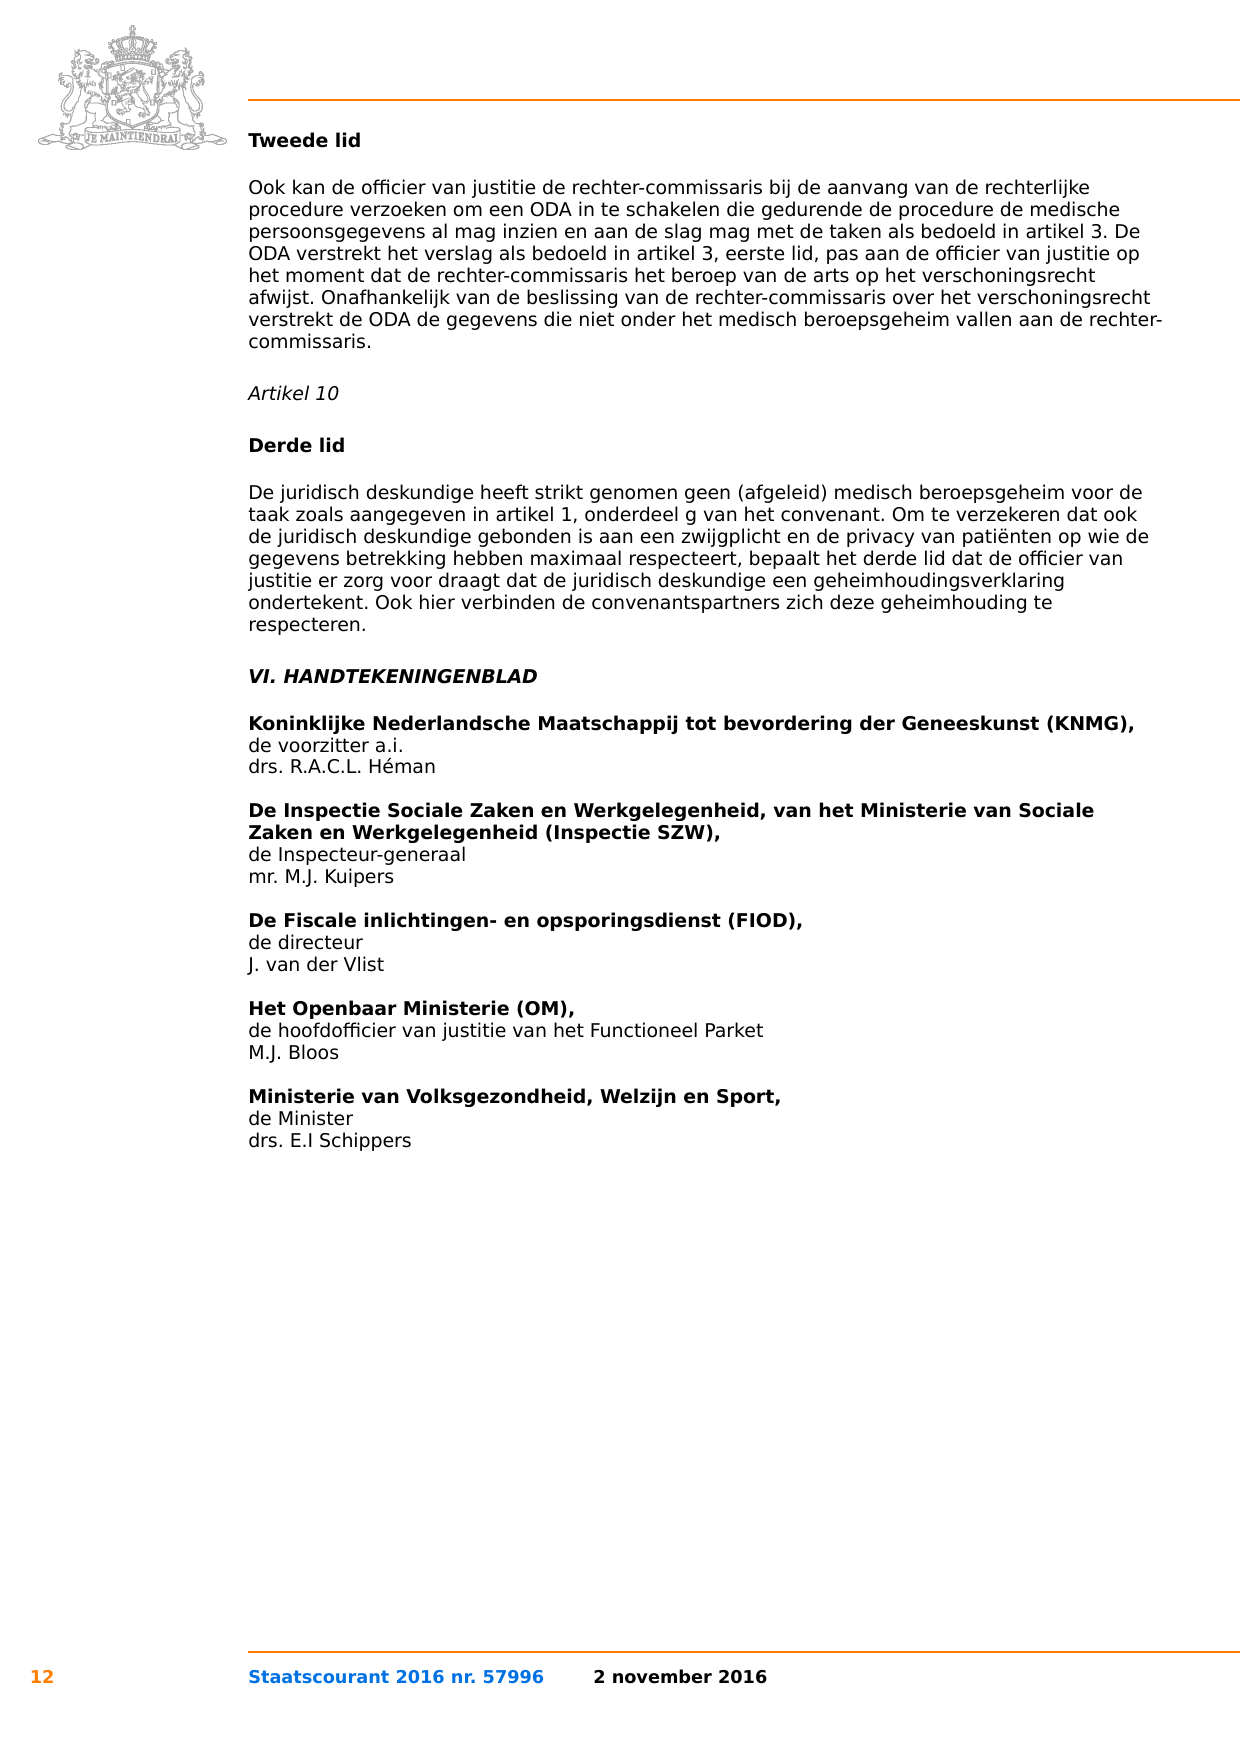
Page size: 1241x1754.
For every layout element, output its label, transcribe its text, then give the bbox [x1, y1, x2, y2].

text mr. M.J. Kuipers [248, 866, 1163, 888]
text Ook kan de officier van justitie de rechter-commissaris bij de aanvang van de rechterlijke procedure verzoeken om een ODA in te schakelen die gedurende de procedure de medische persoonsgegevens al mag inzien en aan de slag mag met de taken als bedoeld in artikel 3. De ODA verstrekt het verslag als bedoeld in artikel 3, eerste lid, pas aan de officier van justitie op het moment dat de rechter-commissaris het beroep van de arts op het verschoningsrecht afwijst. Onafhankelijk van de beslissing van de rechter-commissaris over het verschoningsrecht verstrekt de ODA de gegevens die niet onder het medisch beroepsgeheim vallen aan de rechter-commissaris. [248, 177, 1163, 353]
subtitle Derde lid [248, 435, 1163, 457]
text De Fiscale inlichtingen- en opsporingsdienst (FIOD), [248, 910, 1163, 932]
text de Minister [248, 1108, 1163, 1130]
text Het Openbaar Ministerie (OM), [248, 998, 1163, 1020]
text De Inspectie Sociale Zaken en Werkgelegenheid, van het Ministerie van Sociale Zaken en Werkgelegenheid (Inspectie SZW), [248, 800, 1163, 844]
subtitle VI. HANDTEKENINGENBLAD [248, 666, 1163, 687]
subtitle Tweede lid [248, 130, 1163, 152]
picture [38, 25, 227, 150]
text drs. R.A.C.L. Héman [248, 756, 1163, 778]
text de Inspecteur-generaal [248, 844, 1163, 866]
text de hoofdofficier van justitie van het Functioneel Parket [248, 1020, 1163, 1042]
text de directeur [248, 932, 1163, 954]
text Ministerie van Volksgezondheid, Welzijn en Sport, [248, 1086, 1163, 1108]
text Koninklijke Nederlandsche Maatschappij tot bevordering der Geneeskunst (KNMG), [248, 712, 1163, 734]
text J. van der Vlist [248, 954, 1163, 976]
text drs. E.I Schippers [248, 1130, 1163, 1152]
subtitle Artikel 10 [248, 383, 1163, 405]
text De juridisch deskundige heeft strikt genomen geen (afgeleid) medisch beroepsgeheim voor de taak zoals aangegeven in artikel 1, onderdeel g van het convenant. Om te verzekeren dat ook de juridisch deskundige gebonden is aan een zwijgplicht en de privacy van patiënten op wie de gegevens betrekking hebben maximaal respecteert, bepaalt het derde lid dat de officier van justitie er zorg voor draagt dat de juridisch deskundige een geheimhoudingsverklaring ondertekent. Ook hier verbinden de convenantspartners zich deze geheimhouding te respecteren. [248, 482, 1163, 636]
text M.J. Bloos [248, 1042, 1163, 1064]
text de voorzitter a.i. [248, 734, 1163, 756]
